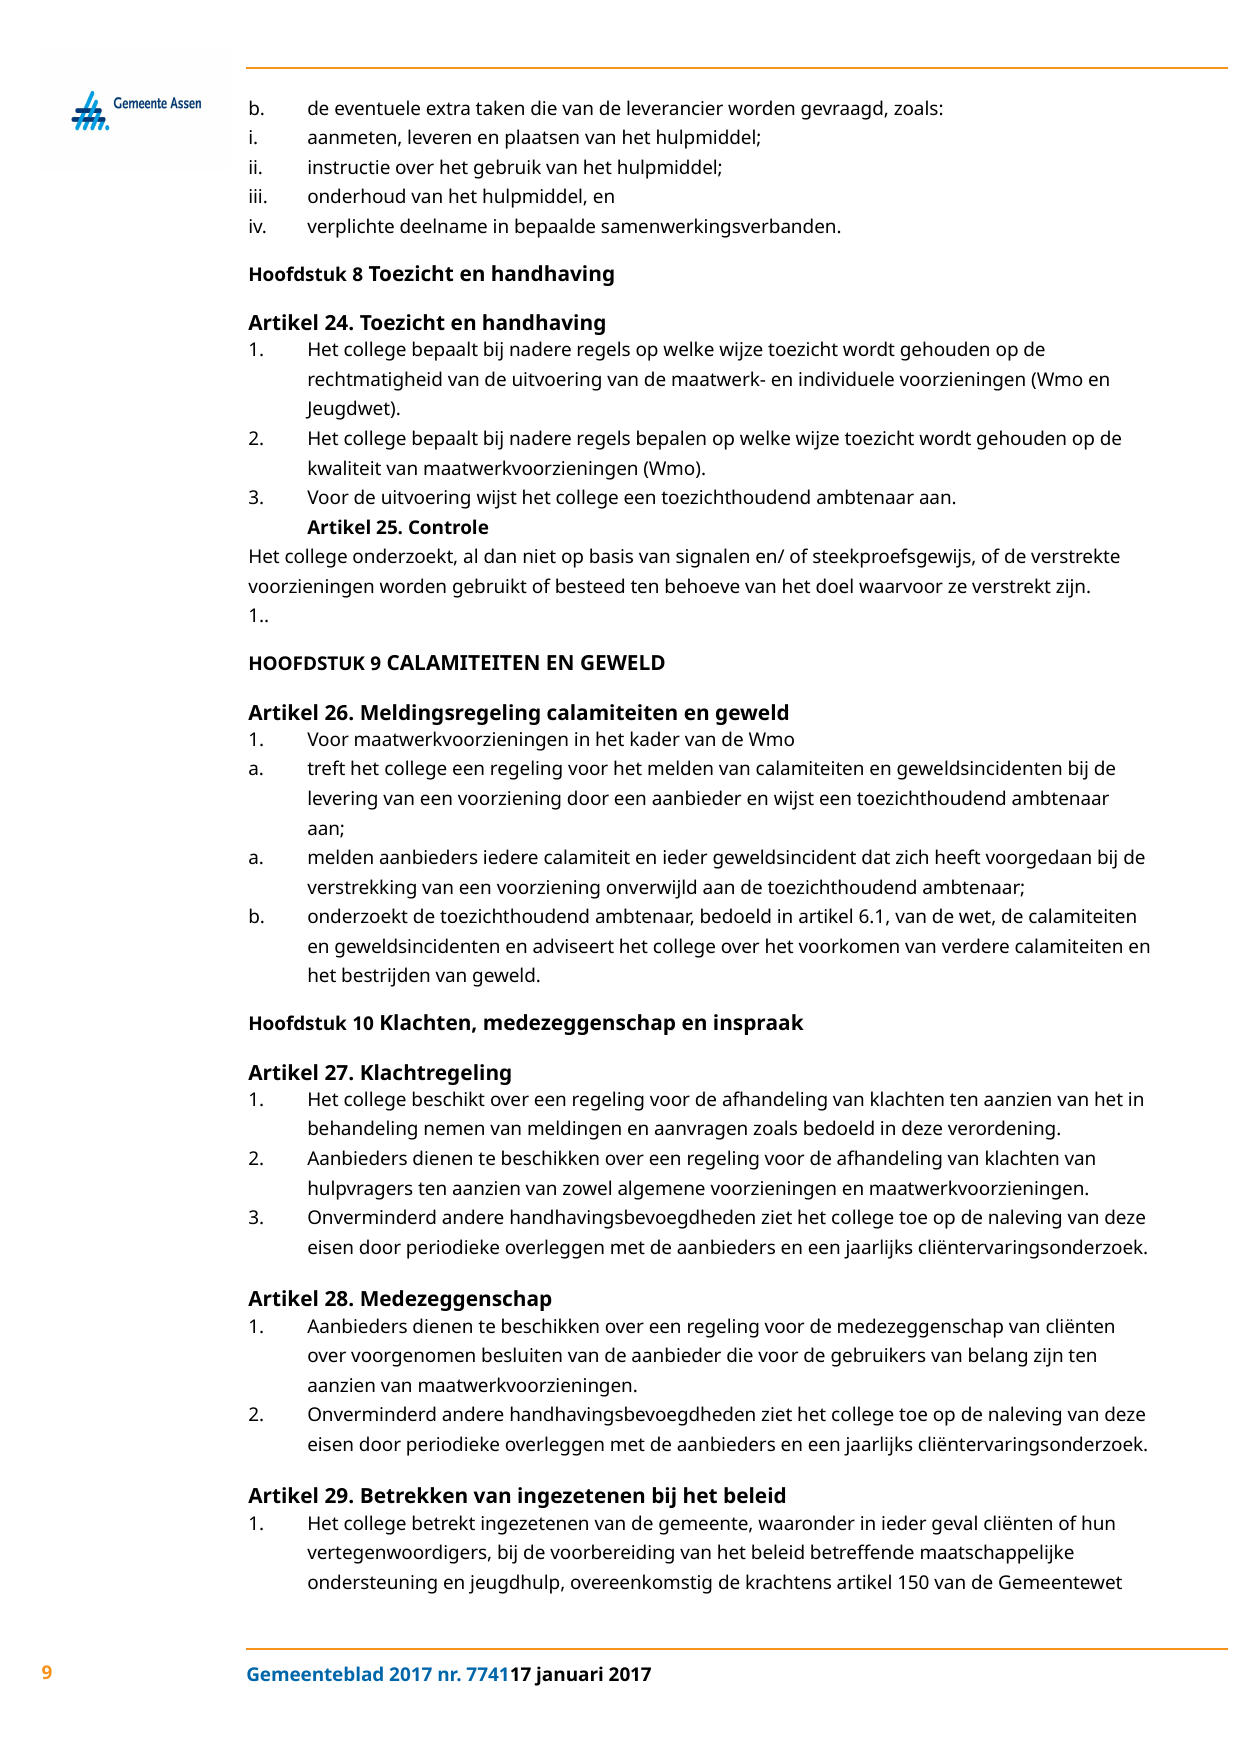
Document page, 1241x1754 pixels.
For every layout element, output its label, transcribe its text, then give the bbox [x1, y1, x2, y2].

text 1.. [248, 603, 1152, 628]
list onderzoekt de toezichthoudend ambtenaar, bedoeld in artikel 6.1, van de wet, de calamiteiten en geweldsincidenten en adviseert het college over het voorkomen van verdere calamiteiten en het bestrijden van geweld. [248, 903, 1152, 988]
list Voor maatwerkvoorzieningen in het kader van de Wmo [248, 726, 1152, 752]
text Artikel 24. Toezicht en handhaving [248, 308, 1152, 336]
list Voor de uitvoering wijst het college een toezichthoudend ambtenaar aan. [248, 484, 1152, 510]
text Het college onderzoekt, al dan niet op basis van signalen en/ of steekproefsgewijs, of de verstrekte voorzieningen worden gebruikt of besteed ten behoeve van het doel waarvoor ze verstrekt zijn. [248, 543, 1152, 599]
list Onverminderd andere handhavingsbevoegdheden ziet het college toe op de naleving van deze eisen door periodieke overleggen met de aanbieders en een jaarlijks cliëntervaringsonderzoek. [248, 1204, 1152, 1260]
text Hoofdstuk 10 Klachten, medezeggenschap en inspraak [248, 1008, 1152, 1037]
list Het college bepaalt bij nadere regels op welke wijze toezicht wordt gehouden op de rechtmatigheid van de uitvoering van de maatwerk- en individuele voorzieningen (Wmo en Jeugdwet). [248, 336, 1152, 421]
picture [41, 47, 231, 172]
text Hoofdstuk 8 Toezicht en handhaving [248, 259, 1152, 287]
list Het college betrekt ingezetenen van de gemeente, waaronder in ieder geval cliënten of hun vertegenwoordigers, bij de voorbereiding van het beleid betreffende maatschappelijke ondersteuning en jeugdhulp, overeenkomstig de krachtens artikel 150 van de Gemeentewet [248, 1510, 1152, 1595]
list onderhoud van het hulpmiddel, en [248, 183, 1152, 209]
list instructie over het gebruik van het hulpmiddel; [248, 154, 1152, 180]
list Aanbieders dienen te beschikken over een regeling voor de afhandeling van klachten van hulpvragers ten aanzien van zowel algemene voorzieningen en maatwerkvoorzieningen. [248, 1145, 1152, 1201]
text Artikel 29. Betrekken van ingezetenen bij het beleid [248, 1482, 1152, 1510]
text Artikel 28. Medezeggenschap [248, 1284, 1152, 1313]
list Het college beschikt over een regeling voor de afhandeling van klachten ten aanzien van het in behandeling nemen van meldingen en aanvragen zoals bedoeld in deze verordening. [248, 1086, 1152, 1141]
text Artikel 26. Meldingsregeling calamiteiten en geweld [248, 698, 1152, 726]
list melden aanbieders iedere calamiteit en ieder geweldsincident dat zich heeft voorgedaan bij de verstrekking van een voorziening onverwijld aan de toezichthoudend ambtenaar; [248, 844, 1152, 900]
text Artikel 27. Klachtregeling [248, 1058, 1152, 1086]
list aanmeten, leveren en plaatsen van het hulpmiddel; [248, 124, 1152, 150]
text HOOFDSTUK 9 CALAMITEITEN EN GEWELD [248, 648, 1152, 677]
list treft het college een regeling voor het melden van calamiteiten en geweldsincidenten bij de levering van een voorziening door een aanbieder en wijst een toezichthoudend ambtenaar aan; [248, 756, 1152, 841]
list verplichte deelname in bepaalde samenwerkingsverbanden. [248, 213, 1152, 239]
list Het college bepaalt bij nadere regels bepalen op welke wijze toezicht wordt gehouden op de kwaliteit van maatwerkvoorzieningen (Wmo). [248, 425, 1152, 481]
list Aanbieders dienen te beschikken over een regeling voor de medezeggenschap van cliënten over voorgenomen besluiten van de aanbieder die voor de gebruikers van belang zijn ten aanzien van maatwerkvoorzieningen. [248, 1313, 1152, 1398]
list Onverminderd andere handhavingsbevoegdheden ziet het college toe op de naleving van deze eisen door periodieke overleggen met de aanbieders en een jaarlijks cliëntervaringsonderzoek. [248, 1402, 1152, 1457]
list de eventuele extra taken die van de leverancier worden gevraagd, zoals: [248, 95, 1152, 121]
list Artikel 25. Controle [248, 514, 1152, 540]
